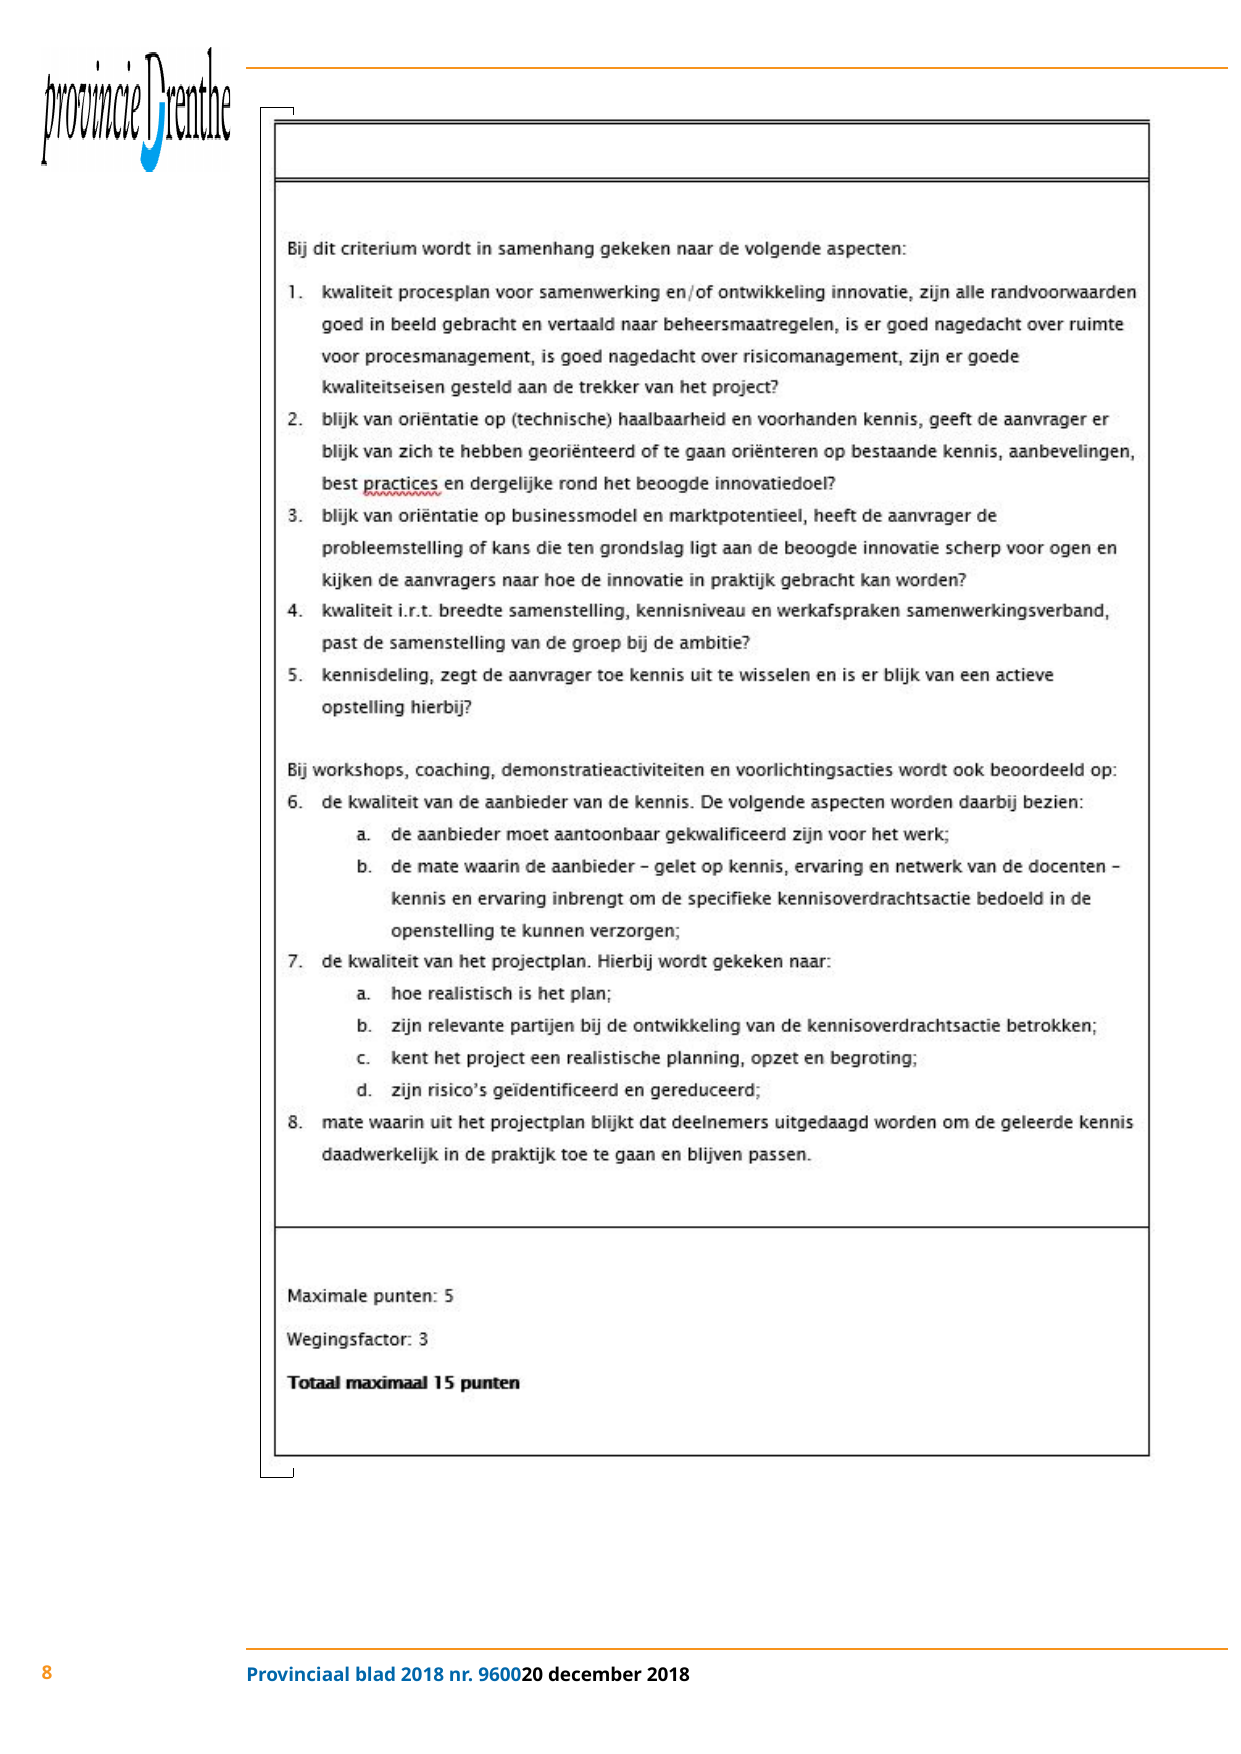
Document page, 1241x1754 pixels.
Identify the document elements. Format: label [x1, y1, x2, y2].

picture [268, 115, 1155, 1468]
picture [41, 47, 231, 172]
